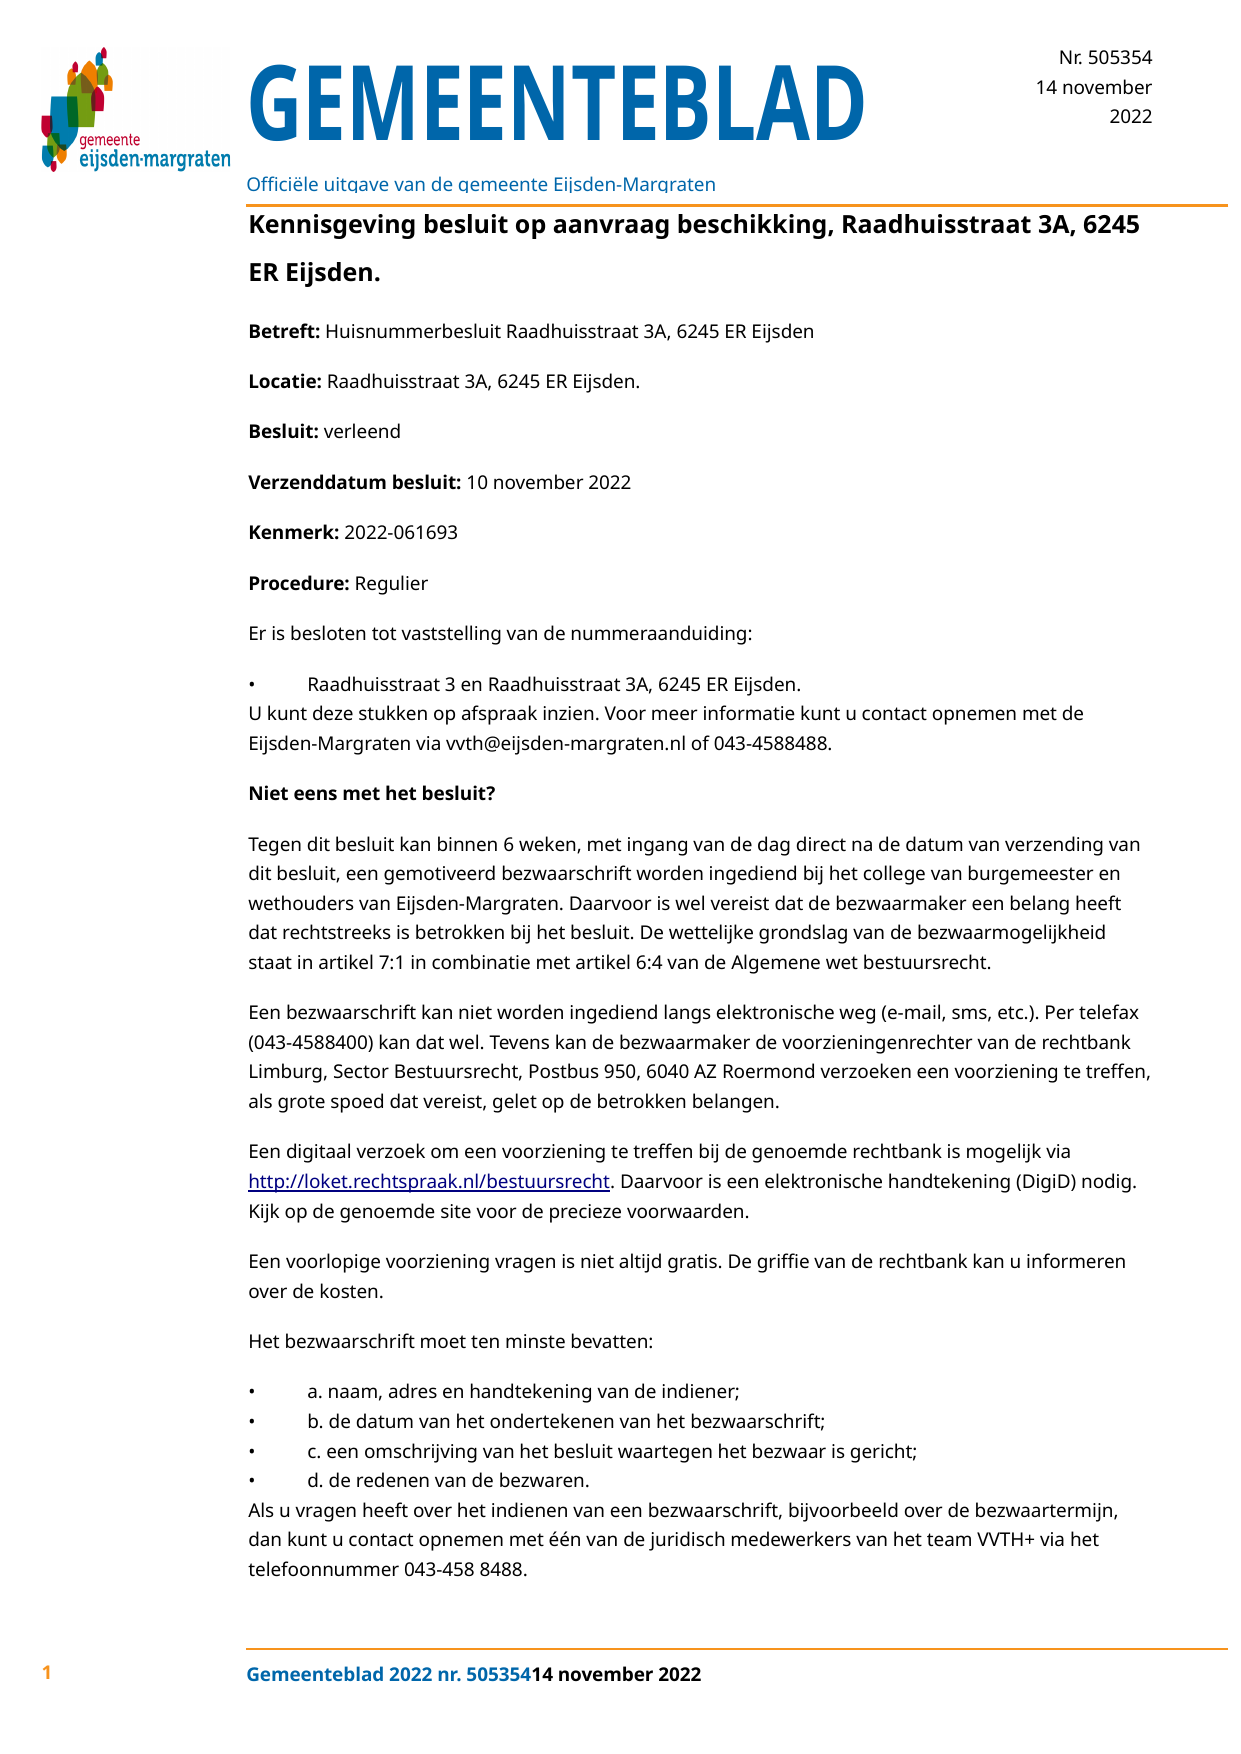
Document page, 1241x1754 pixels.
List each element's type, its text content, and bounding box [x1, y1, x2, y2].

text Een digitaal verzoek om een voorziening te treffen bij de genoemde rechtbank is mogelijk via http://loket.rechtspraak.nl/bestuursrecht. Daarvoor is een elektronische handtekening (DigiD) nodig. Kijk op de genoemde site voor de precieze voorwaarden. [248, 1139, 1152, 1224]
text Als u vragen heeft over het indienen van een bezwaarschrift, bijvoorbeeld over de bezwaartermijn, dan kunt u contact opnemen met één van de juridisch medewerkers van het team VVTH+ via het telefoonnummer 043-458 8488. [248, 1497, 1152, 1582]
text Een bezwaarschrift kan niet worden ingediend langs elektronische weg (e-mail, sms, etc.). Per telefax (043-4588400) kan dat wel. Tevens kan de bezwaarmaker de voorzieningenrechter van de rechtbank Limburg, Sector Bestuursrecht, Postbus 950, 6040 AZ Roermond verzoeken een voorziening te treffen, als grote spoed dat vereist, gelet op de betrokken belangen. [248, 999, 1152, 1114]
list b. de datum van het ondertekenen van het bezwaarschrift; [248, 1408, 1152, 1434]
text Tegen dit besluit kan binnen 6 weken, met ingang van de dag direct na de datum van verzending van dit besluit, een gemotiveerd bezwaarschrift worden ingediend bij het college van burgemeester en wethouders van Eijsden-Margraten. Daarvoor is wel vereist dat de bezwaarmaker een belang heeft dat rechtstreeks is betrokken bij het besluit. De wettelijke grondslag van de bezwaarmogelijkheid staat in artikel 7:1 in combinatie met artikel 6:4 van de Algemene wet bestuursrecht. [248, 831, 1152, 975]
text Het bezwaarschrift moet ten minste bevatten: [248, 1328, 1152, 1354]
text Een voorlopige voorziening vragen is niet altijd gratis. De griffie van de rechtbank kan u informeren over de kosten. [248, 1248, 1152, 1304]
text U kunt deze stukken op afspraak inzien. Voor meer informatie kunt u contact opnemen met de Eijsden-Margraten via vvth@eijsden-margraten.nl of 043-4588488. [248, 700, 1152, 756]
picture [41, 47, 231, 172]
text Er is besloten tot vaststelling van de nummeraanduiding: [248, 620, 1152, 646]
text Procedure: Regulier [248, 570, 1152, 596]
text Verzenddatum besluit: 10 november 2022 [248, 469, 1152, 495]
text Betreft: Huisnummerbesluit Raadhuisstraat 3A, 6245 ER Eijsden [248, 318, 1152, 344]
text Kennisgeving besluit op aanvraag beschikking, Raadhuisstraat 3A, 6245 ER Eijsden. [248, 207, 1152, 288]
text Kenmerk: 2022-061693 [248, 519, 1152, 545]
text Locatie: Raadhuisstraat 3A, 6245 ER Eijsden. [248, 368, 1152, 394]
list d. de redenen van de bezwaren. [248, 1467, 1152, 1493]
text Niet eens met het besluit? [248, 780, 1152, 806]
list a. naam, adres en handtekening van de indiener; [248, 1379, 1152, 1404]
list Raadhuisstraat 3 en Raadhuisstraat 3A, 6245 ER Eijsden. [248, 671, 1152, 697]
list c. een omschrijving van het besluit waartegen het bezwaar is gericht; [248, 1438, 1152, 1464]
text Besluit: verleend [248, 419, 1152, 444]
